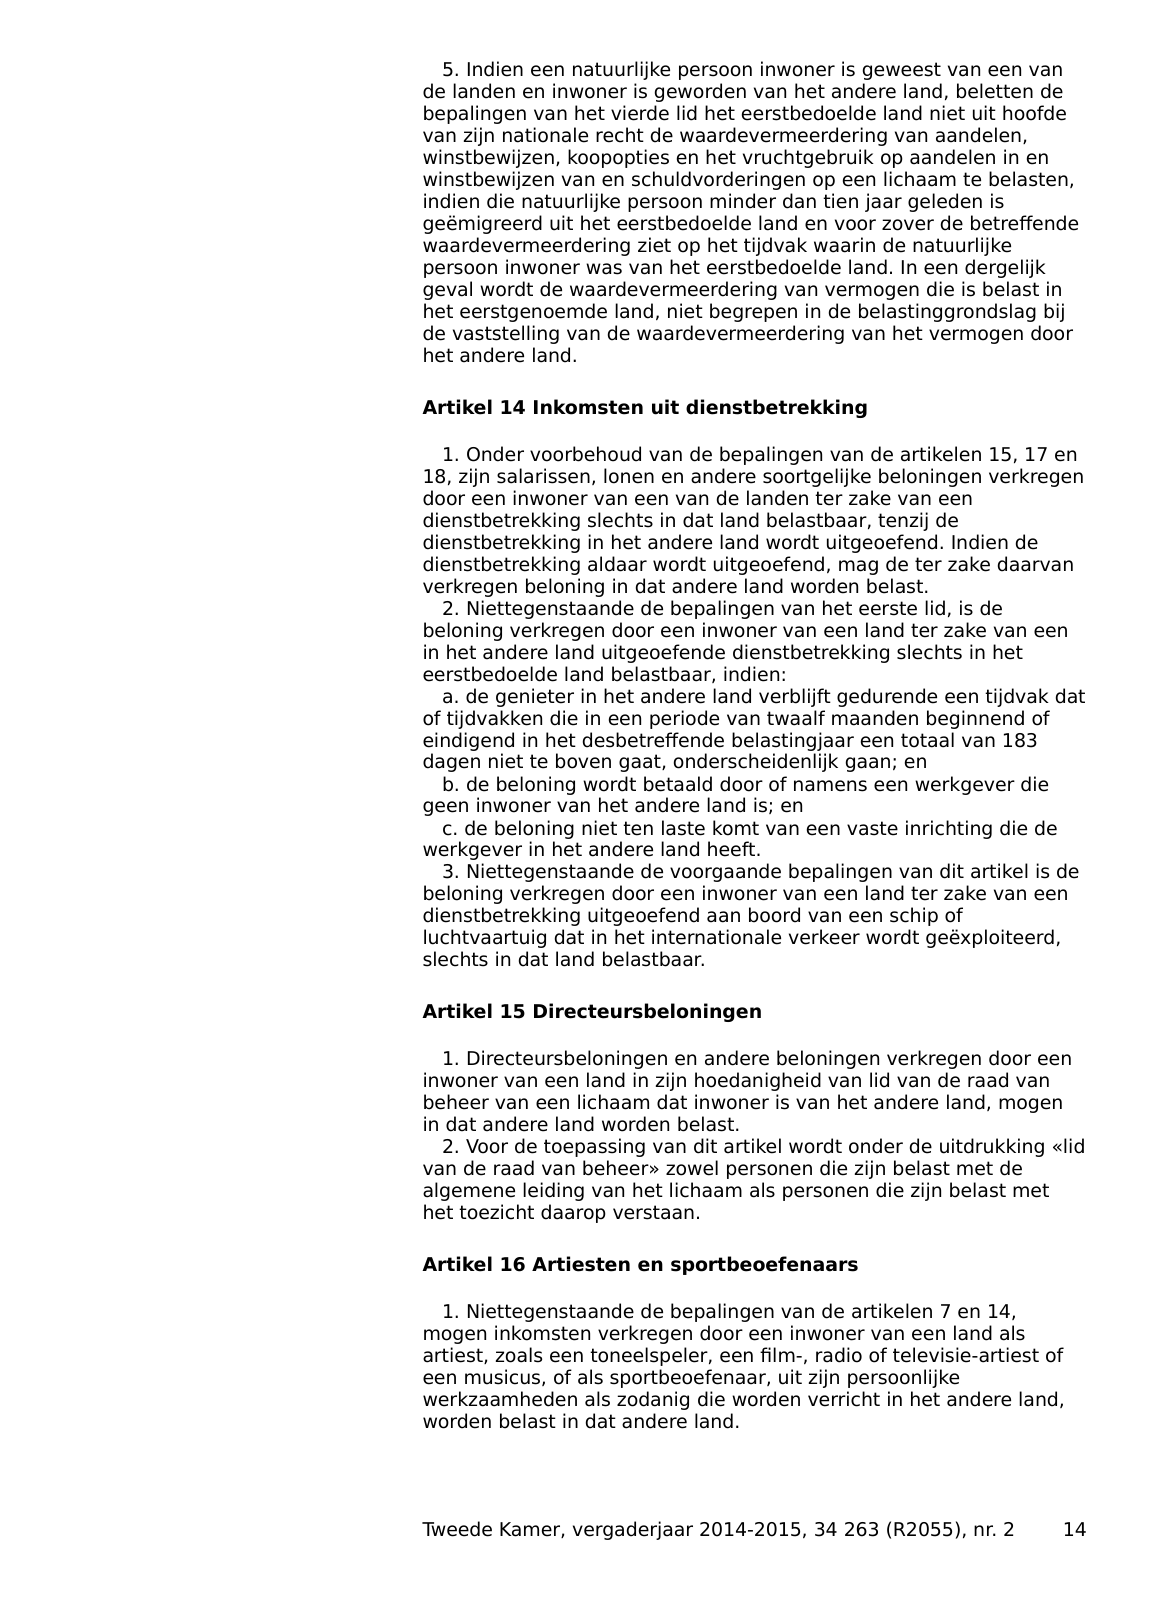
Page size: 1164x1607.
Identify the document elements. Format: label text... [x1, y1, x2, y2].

text 2. Voor de toepassing van dit artikel wordt onder de uitdrukking «lid van de raad van beheer» zowel personen die zijn belast met de algemene leiding van het lichaam als personen die zijn belast met het toezicht daarop verstaan. [422, 1136, 1087, 1224]
subtitle Artikel 16 Artiesten en sportbeoefenaars [422, 1254, 1087, 1276]
text 1. Directeursbeloningen en andere beloningen verkregen door een inwoner van een land in zijn hoedanigheid van lid van de raad van beheer van een lichaam dat inwoner is van het andere land, mogen in dat andere land worden belast. [422, 1048, 1087, 1136]
text 1. Niettegenstaande de bepalingen van de artikelen 7 en 14, mogen inkomsten verkregen door een inwoner van een land als artiest, zoals een toneelspeler, een film-, radio of televisie-artiest of een musicus, of als sportbeoefenaar, uit zijn persoonlijke werkzaamheden als zodanig die worden verricht in het andere land, worden belast in dat andere land. [422, 1301, 1087, 1433]
text 1. Onder voorbehoud van de bepalingen van de artikelen 15, 17 en 18, zijn salarissen, lonen en andere soortgelijke beloningen verkregen door een inwoner van een van de landen ter zake van een dienstbetrekking slechts in dat land belastbaar, tenzij de dienstbetrekking in het andere land wordt uitgeoefend. Indien de dienstbetrekking aldaar wordt uitgeoefend, mag de ter zake daarvan verkregen beloning in dat andere land worden belast. [422, 444, 1087, 598]
text 3. Niettegenstaande de voorgaande bepalingen van dit artikel is de beloning verkregen door een inwoner van een land ter zake van een dienstbetrekking uitgeoefend aan boord van een schip of luchtvaartuig dat in het internationale verkeer wordt geëxploiteerd, slechts in dat land belastbaar. [422, 861, 1087, 971]
text 2. Niettegenstaande de bepalingen van het eerste lid, is de beloning verkregen door een inwoner van een land ter zake van een in het andere land uitgeoefende dienstbetrekking slechts in het eerstbedoelde land belastbaar, indien: [422, 598, 1087, 686]
text 5. Indien een natuurlijke persoon inwoner is geweest van een van de landen en inwoner is geworden van het andere land, beletten de bepalingen van het vierde lid het eerstbedoelde land niet uit hoofde van zijn nationale recht de waardevermeerdering van aandelen, winstbewijzen, koopopties en het vruchtgebruik op aandelen in en winstbewijzen van en schuldvorderingen op een lichaam te belasten, indien die natuurlijke persoon minder dan tien jaar geleden is geëmigreerd uit het eerstbedoelde land en voor zover de betreffende waardevermeerdering ziet op het tijdvak waarin de natuurlijke persoon inwoner was van het eerstbedoelde land. In een dergelijk geval wordt de waardevermeerdering van vermogen die is belast in het eerstgenoemde land, niet begrepen in de belastinggrondslag bij de vaststelling van de waardevermeerdering van het vermogen door het andere land. [422, 59, 1087, 367]
text a. de genieter in het andere land verblijft gedurende een tijdvak dat of tijdvakken die in een periode van twaalf maanden beginnend of eindigend in het desbetreffende belastingjaar een totaal van 183 dagen niet te boven gaat, onderscheidenlijk gaan; en [422, 686, 1087, 773]
text b. de beloning wordt betaald door of namens een werkgever die geen inwoner van het andere land is; en [422, 773, 1087, 817]
subtitle Artikel 14 Inkomsten uit dienstbetrekking [422, 397, 1087, 419]
subtitle Artikel 15 Directeursbeloningen [422, 1001, 1087, 1023]
text c. de beloning niet ten laste komt van een vaste inrichting die de werkgever in het andere land heeft. [422, 817, 1087, 861]
